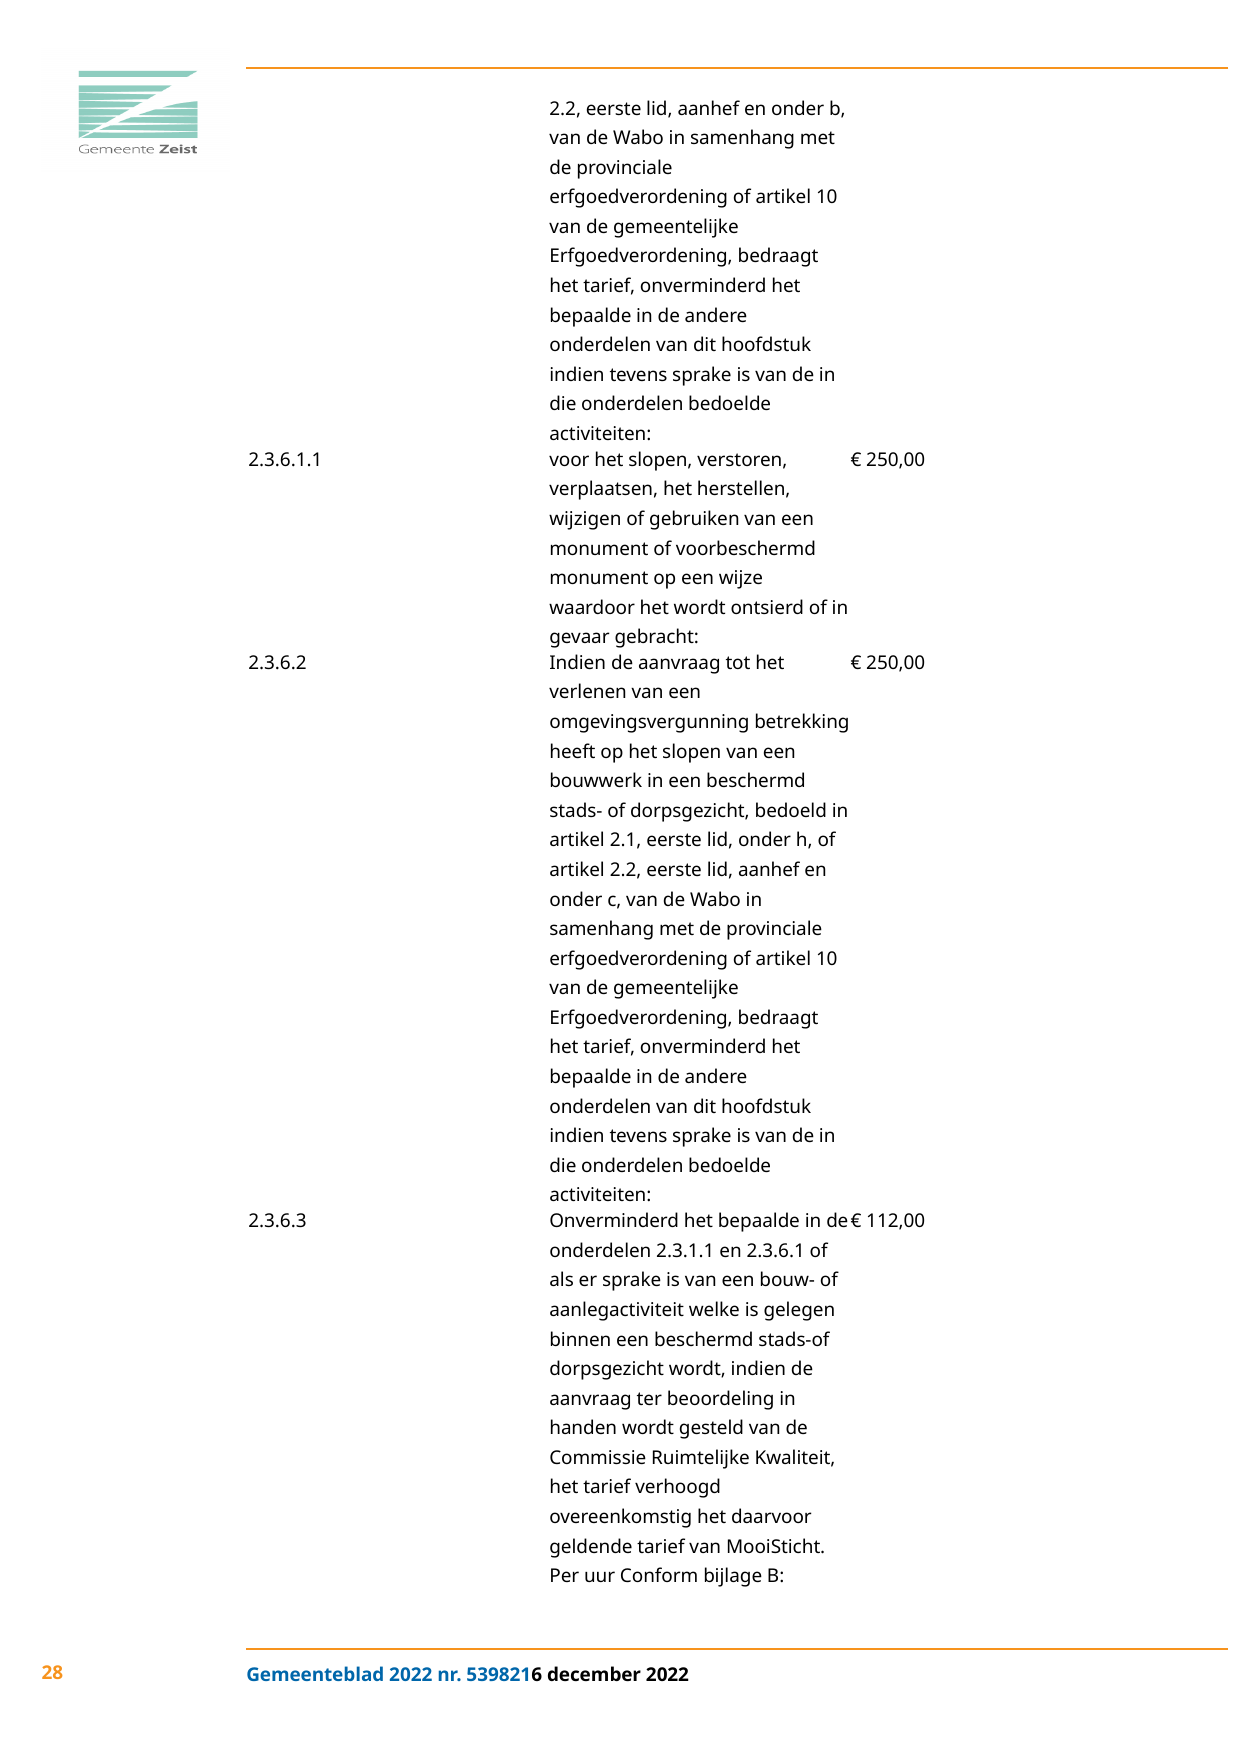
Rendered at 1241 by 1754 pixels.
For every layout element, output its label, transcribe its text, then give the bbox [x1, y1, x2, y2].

table_cell 2.3.6.1.1 [248, 446, 549, 649]
table_cell € 112,00 [850, 1208, 1152, 1588]
table_cell 2.2, eerste lid, aanhef en onder b, van de Wabo in samenhang met de provinciale erfgoedverordening of artikel 10 van de gemeentelijke Erfgoedverordening, bedraagt het tarief, onverminderd het bepaalde in de andere onderdelen van dit hoofdstuk indien tevens sprake is van de in die onderdelen bedoelde activiteiten: [549, 95, 850, 446]
table_cell 2.3.6.3 [248, 1208, 549, 1588]
table_cell [850, 95, 1152, 446]
table_cell [248, 95, 549, 446]
table_cell Indien de aanvraag tot het verlenen van een omgevingsvergunning betrekking heeft op het slopen van een bouwwerk in een beschermd stads- of dorpsgezicht, bedoeld in artikel 2.1, eerste lid, onder h, of artikel 2.2, eerste lid, aanhef en onder c, van de Wabo in samenhang met de provinciale erfgoedverordening of artikel 10 van de gemeentelijke Erfgoedverordening, bedraagt het tarief, onverminderd het bepaalde in de andere onderdelen van dit hoofdstuk indien tevens sprake is van de in die onderdelen bedoelde activiteiten: [549, 649, 850, 1207]
table_cell € 250,00 [850, 446, 1152, 649]
table_cell € 250,00 [850, 649, 1152, 1207]
picture [41, 47, 231, 172]
table_cell 2.3.6.2 [248, 649, 549, 1207]
table_cell Onverminderd het bepaalde in de onderdelen 2.3.1.1 en 2.3.6.1 of als er sprake is van een bouw- of aanlegactiviteit welke is gelegen binnen een beschermd stads-of dorpsgezicht wordt, indien de aanvraag ter beoordeling in handen wordt gesteld van de Commissie Ruimtelijke Kwaliteit, het tarief verhoogd overeenkomstig het daarvoor geldende tarief van MooiSticht. Per uur Conform bijlage B: [549, 1208, 850, 1588]
table_cell voor het slopen, verstoren, verplaatsen, het herstellen, wijzigen of gebruiken van een monument of voorbeschermd monument op een wijze waardoor het wordt ontsierd of in gevaar gebracht: [549, 446, 850, 649]
